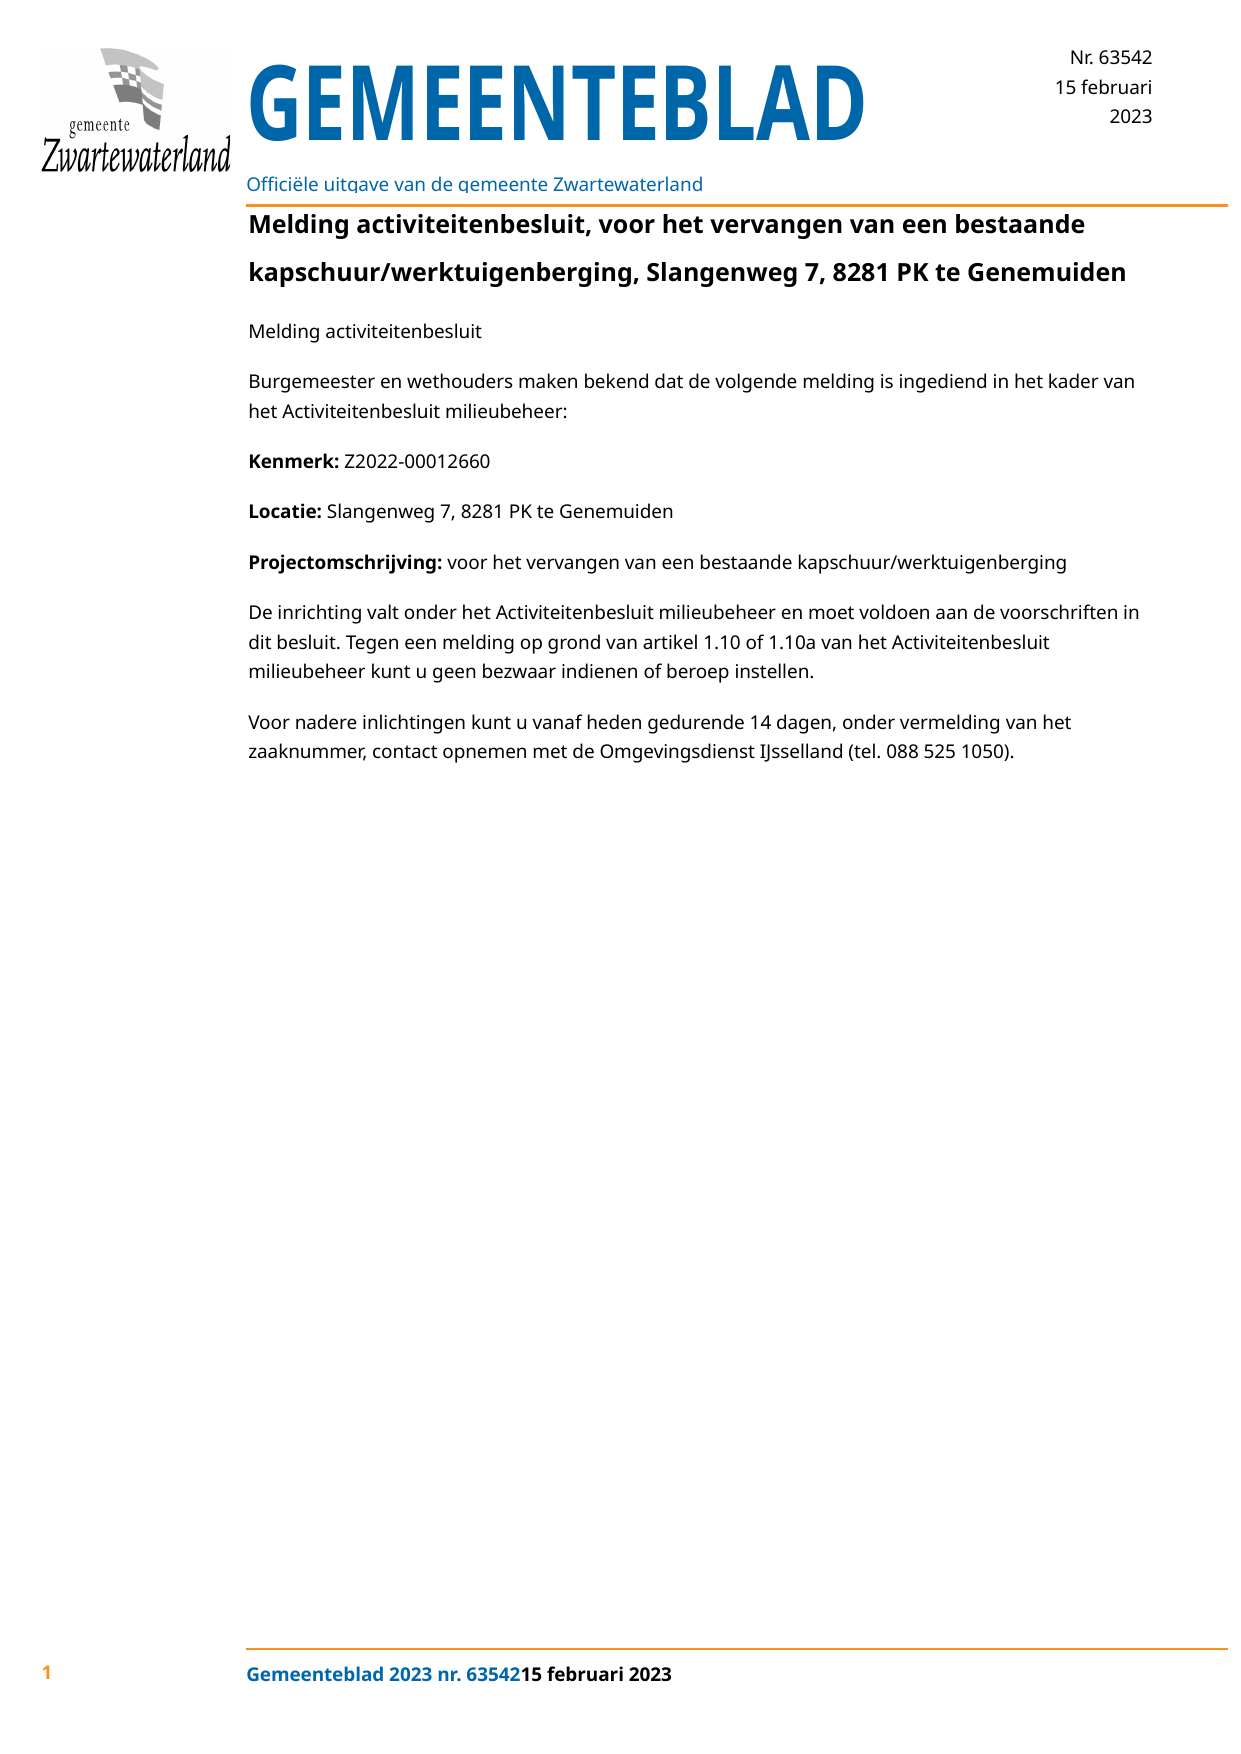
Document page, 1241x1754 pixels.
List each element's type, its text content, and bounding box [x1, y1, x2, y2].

text Kenmerk: Z2022-00012660 [248, 448, 1152, 474]
text Locatie: Slangenweg 7, 8281 PK te Genemuiden [248, 499, 1152, 524]
picture [41, 47, 231, 172]
text Melding activiteitenbesluit [248, 318, 1152, 344]
text Projectomschrijving: voor het vervangen van een bestaande kapschuur/werktuigenberging [248, 549, 1152, 575]
text Burgemeester en wethouders maken bekend dat de volgende melding is ingediend in het kader van het Activiteitenbesluit milieubeheer: [248, 368, 1152, 424]
text De inrichting valt onder het Activiteitenbesluit milieubeheer en moet voldoen aan de voorschriften in dit besluit. Tegen een melding op grond van artikel 1.10 of 1.10a van het Activiteitenbesluit milieubeheer kunt u geen bezwaar indienen of beroep instellen. [248, 599, 1152, 684]
text Melding activiteitenbesluit, voor het vervangen van een bestaande kapschuur/werktuigenberging, Slangenweg 7, 8281 PK te Genemuiden [248, 207, 1152, 288]
text Voor nadere inlichtingen kunt u vanaf heden gedurende 14 dagen, onder vermelding van het zaaknummer, contact opnemen met de Omgevingsdienst IJsselland (tel. 088 525 1050). [248, 709, 1152, 764]
